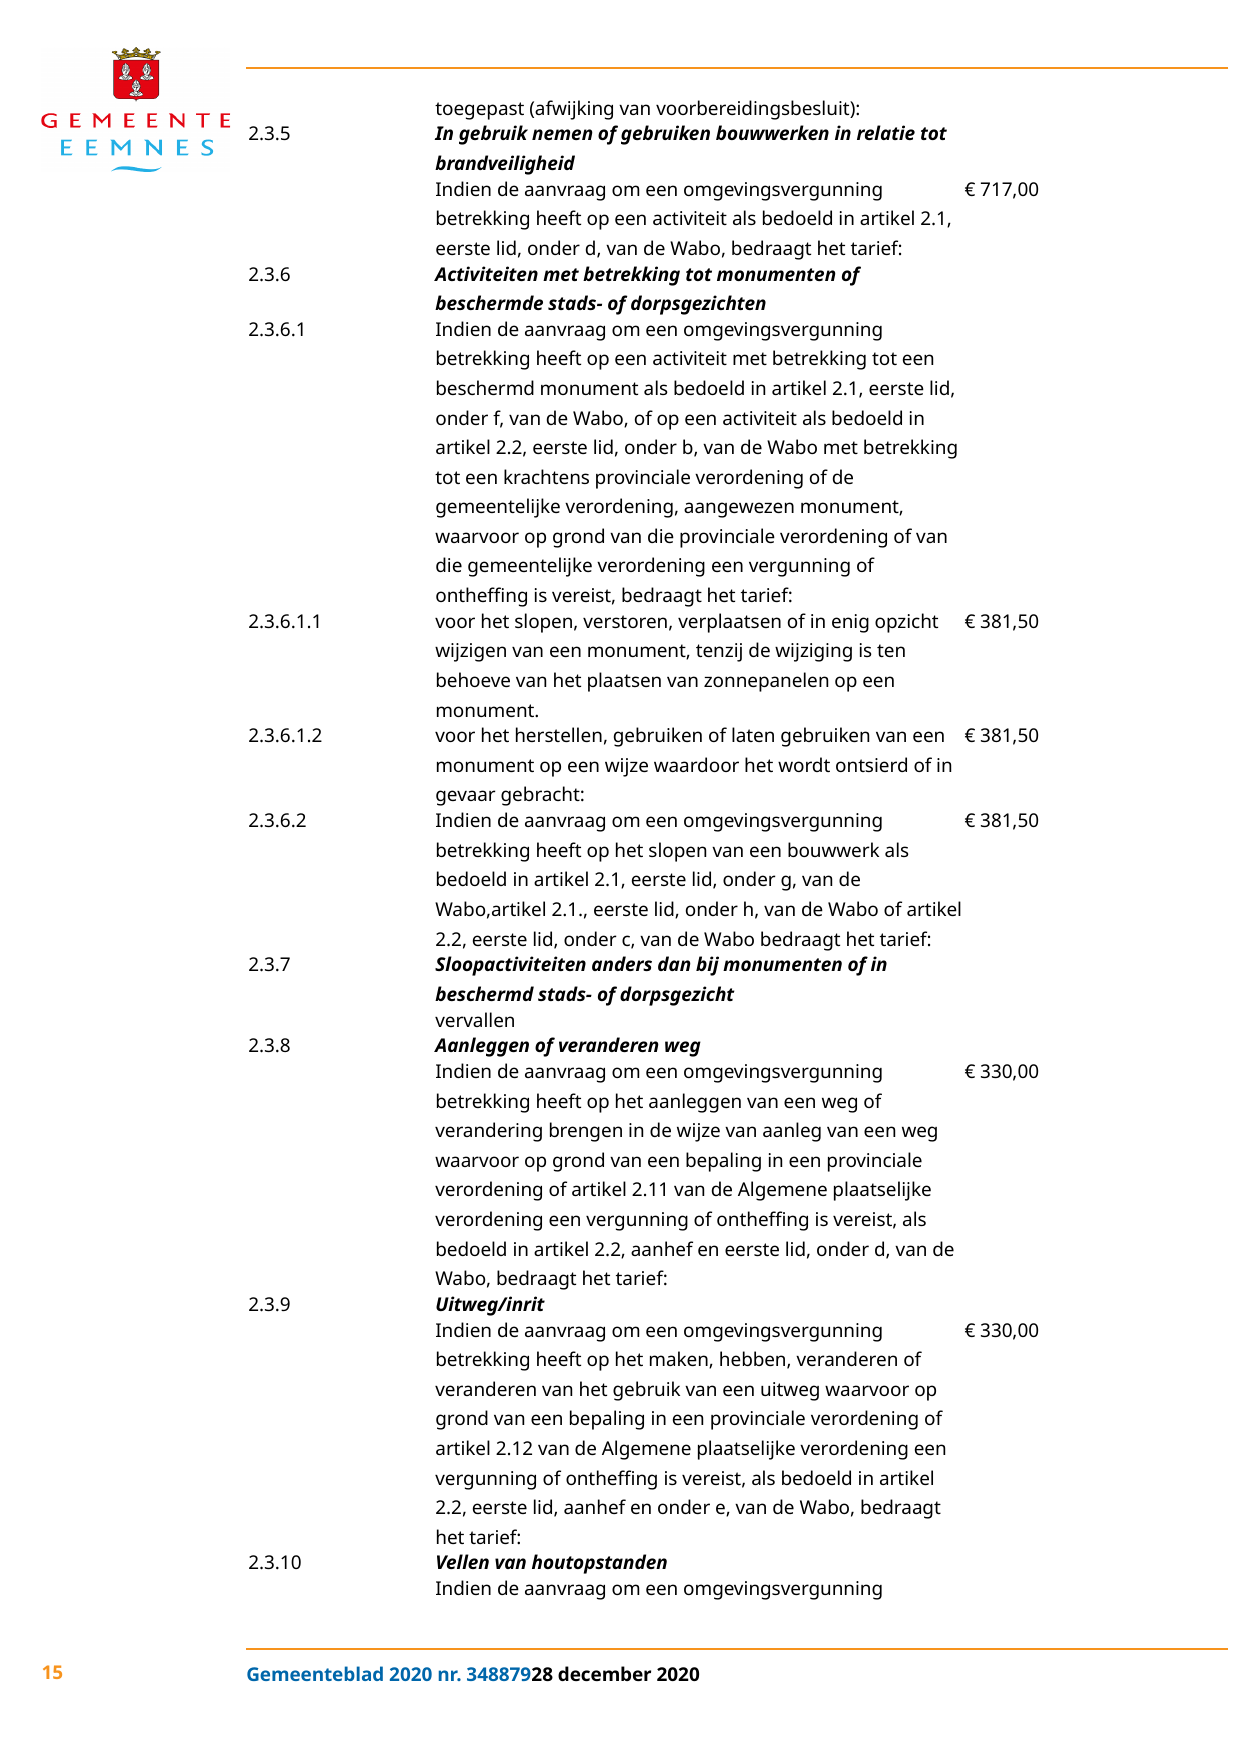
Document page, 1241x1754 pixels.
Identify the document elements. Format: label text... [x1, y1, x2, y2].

table_cell [964, 1033, 1152, 1058]
table_cell € 717,00 [964, 176, 1152, 261]
table_cell Indien de aanvraag om een omgevingsvergunning betrekking heeft op het maken, hebben, veranderen of veranderen van het gebruik van een uitweg waarvoor op grond van een bepaling in een provinciale verordening of artikel 2.12 van de Algemene plaatselijke verordening een vergunning of ontheffing is vereist, als bedoeld in artikel 2.2, eerste lid, aanhef en onder e, van de Wabo, bedraagt het tarief: [435, 1317, 964, 1549]
table_cell 2.3.9 [248, 1291, 435, 1317]
table_cell Aanleggen of veranderen weg [435, 1033, 964, 1058]
table_cell [964, 121, 1152, 176]
table_cell € 381,50 [964, 723, 1152, 807]
table_cell € 330,00 [964, 1317, 1152, 1549]
table_cell Indien de aanvraag om een omgevingsvergunning betrekking heeft op een activiteit als bedoeld in artikel 2.1, eerste lid, onder d, van de Wabo, bedraagt het tarief: [435, 176, 964, 261]
table_cell [964, 1291, 1152, 1317]
table_cell toegepast (afwijking van voorbereidingsbesluit): [435, 95, 964, 121]
table_cell voor het slopen, verstoren, verplaatsen of in enig opzicht wijzigen van een monument, tenzij de wijziging is ten behoeve van het plaatsen van zonnepanelen op een monument. [435, 608, 964, 722]
table_cell Indien de aanvraag om een omgevingsvergunning betrekking heeft op het aanleggen van een weg of verandering brengen in de wijze van aanleg van een weg waarvoor op grond van een bepaling in een provinciale verordening of artikel 2.11 van de Algemene plaatselijke verordening een vergunning of ontheffing is vereist, als bedoeld in artikel 2.2, aanhef en eerste lid, onder d, van de Wabo, bedraagt het tarief: [435, 1058, 964, 1291]
table_cell Sloopactiviteiten anders dan bij monumenten of in beschermd stads- of dorpsgezicht [435, 951, 964, 1007]
table_cell Vellen van houtopstanden [435, 1550, 964, 1575]
table_cell € 381,50 [964, 608, 1152, 722]
table_cell 2.3.5 [248, 121, 435, 176]
table_cell [248, 95, 435, 121]
table_cell 2.3.6.2 [248, 808, 435, 951]
table_cell [248, 1058, 435, 1291]
table_cell voor het herstellen, gebruiken of laten gebruiken van een monument op een wijze waardoor het wordt ontsierd of in gevaar gebracht: [435, 723, 964, 807]
table_cell € 330,00 [964, 1058, 1152, 1291]
table_cell 2.3.7 [248, 951, 435, 1007]
table_cell 2.3.6.1.2 [248, 723, 435, 807]
table_cell [964, 951, 1152, 1007]
table_cell Indien de aanvraag om een omgevingsvergunning betrekking heeft op een activiteit met betrekking tot een beschermd monument als bedoeld in artikel 2.1, eerste lid, onder f, van de Wabo, of op een activiteit als bedoeld in artikel 2.2, eerste lid, onder b, van de Wabo met betrekking tot een krachtens provinciale verordening of de gemeentelijke verordening, aangewezen monument, waarvoor op grond van die provinciale verordening of van die gemeentelijke verordening een vergunning of ontheffing is vereist, bedraagt het tarief: [435, 316, 964, 608]
table_cell Indien de aanvraag om een omgevingsvergunning [435, 1575, 964, 1601]
table_cell [248, 176, 435, 261]
table_cell [248, 1317, 435, 1549]
table_cell vervallen [435, 1007, 964, 1032]
table_cell [964, 1007, 1152, 1032]
table_cell Indien de aanvraag om een omgevingsvergunning betrekking heeft op het slopen van een bouwwerk als bedoeld in artikel 2.1, eerste lid, onder g, van de Wabo,artikel 2.1., eerste lid, onder h, van de Wabo of artikel 2.2, eerste lid, onder c, van de Wabo bedraagt het tarief: [435, 808, 964, 951]
table_cell [964, 316, 1152, 608]
table_cell 2.3.6 [248, 261, 435, 316]
picture [41, 47, 231, 172]
table_cell [964, 261, 1152, 316]
table_cell Activiteiten met betrekking tot monumenten of beschermde stads- of dorpsgezichten [435, 261, 964, 316]
table_cell 2.3.10 [248, 1550, 435, 1575]
table_cell [964, 95, 1152, 121]
table_cell [248, 1007, 435, 1032]
table_cell [248, 1575, 435, 1601]
table_cell 2.3.6.1.1 [248, 608, 435, 722]
table_cell 2.3.6.1 [248, 316, 435, 608]
table_cell [964, 1550, 1152, 1575]
table_cell Uitweg/inrit [435, 1291, 964, 1317]
table_cell In gebruik nemen of gebruiken bouwwerken in relatie tot brandveiligheid [435, 121, 964, 176]
table_cell 2.3.8 [248, 1033, 435, 1058]
table_cell € 381,50 [964, 808, 1152, 951]
table_cell [964, 1575, 1152, 1601]
